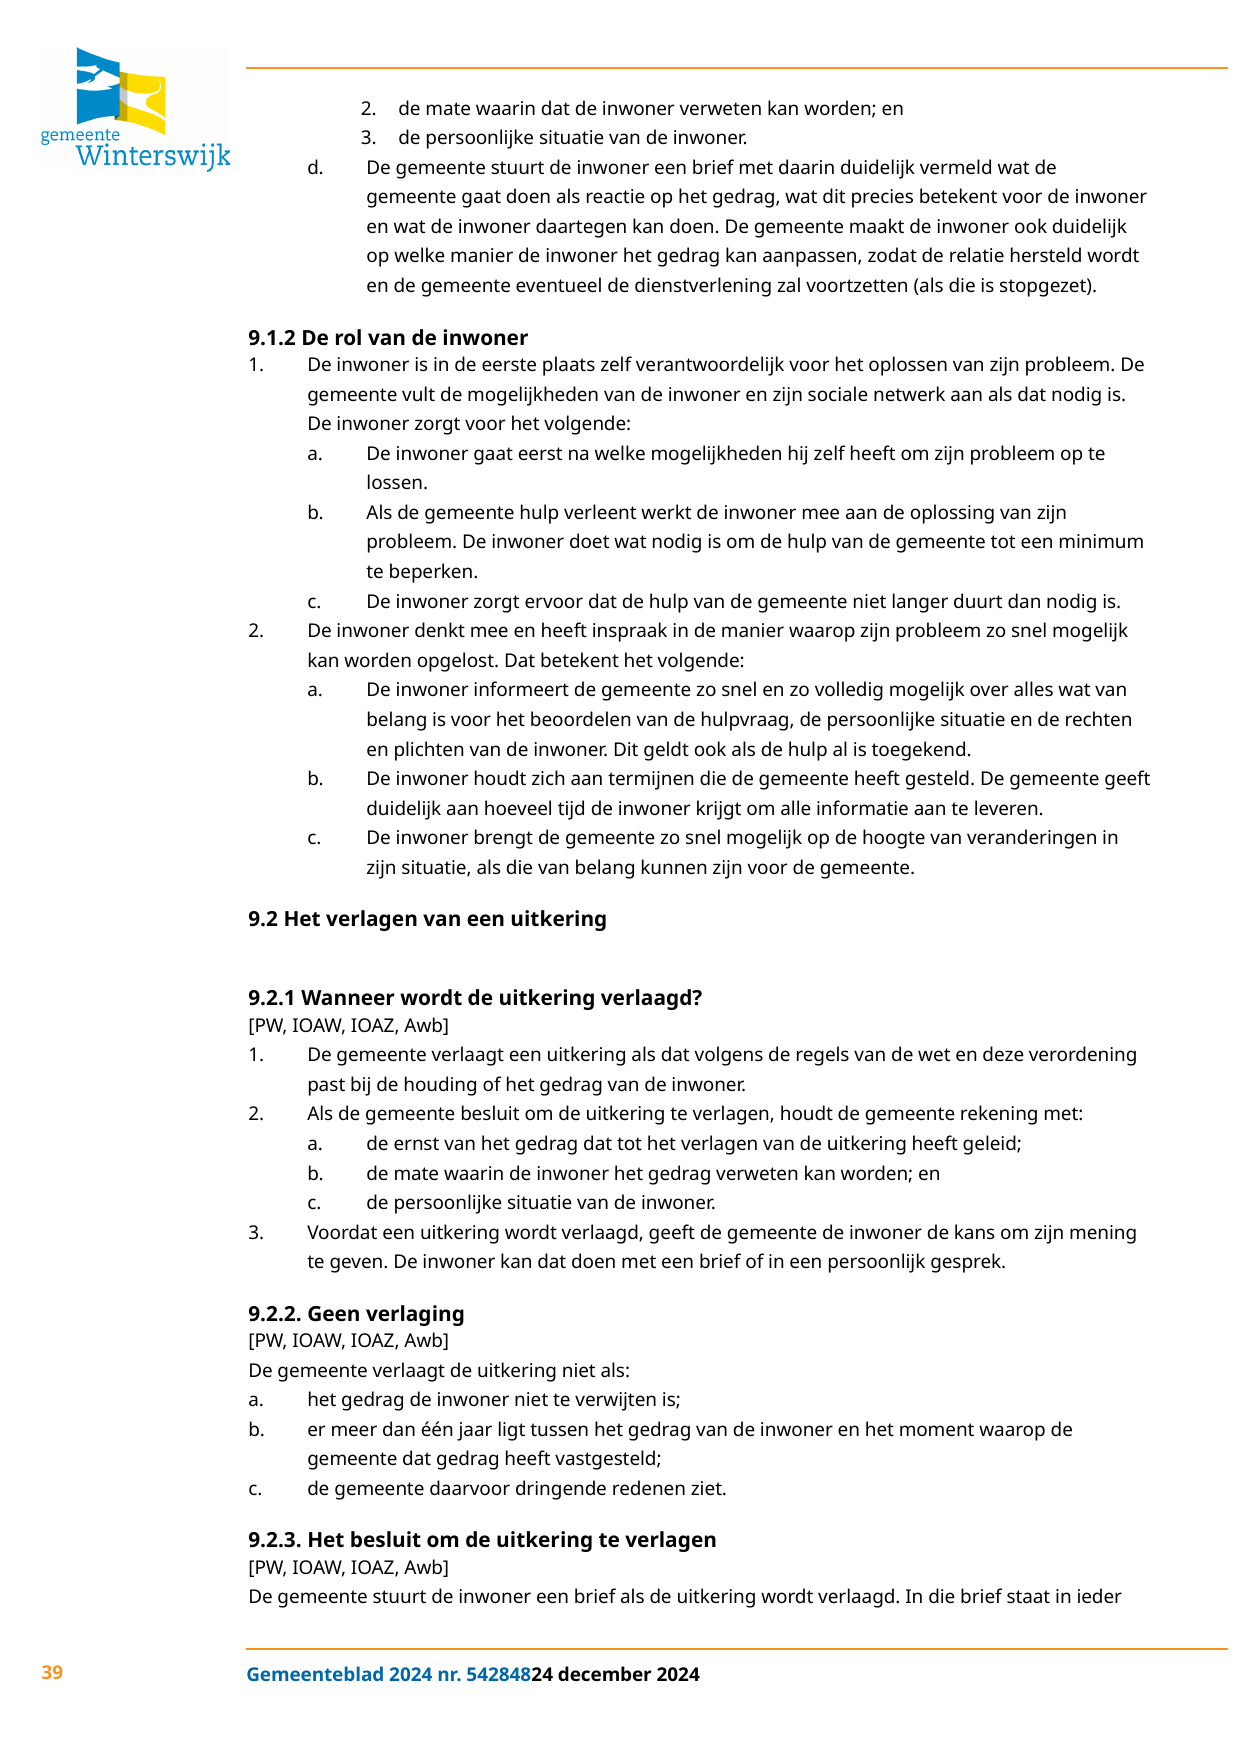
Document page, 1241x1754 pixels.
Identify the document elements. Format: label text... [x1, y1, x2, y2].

list De gemeente verlaagt een uitkering als dat volgens de regels van de wet en deze verordening past bij de houding of het gedrag van de inwoner. [248, 1041, 1152, 1097]
list De inwoner denkt mee en heeft inspraak in de manier waarop zijn probleem zo snel mogelijk kan worden opgelost. Dat betekent het volgende: [248, 617, 1152, 673]
list De inwoner informeert de gemeente zo snel en zo volledig mogelijk over alles wat van belang is voor het beoordelen van de hulpvraag, de persoonlijke situatie en de rechten en plichten van de inwoner. Dit geldt ook als de hulp al is toegekend. [307, 677, 1152, 761]
list de persoonlijke situatie van de inwoner. [361, 124, 1152, 150]
list de mate waarin de inwoner het gedrag verweten kan worden; en [307, 1160, 1152, 1185]
text 9.1.2 De rol van de inwoner [248, 323, 1152, 351]
list de mate waarin dat de inwoner verweten kan worden; en [361, 95, 1152, 121]
list Voordat een uitkering wordt verlaagd, geeft de gemeente de inwoner de kans om zijn mening te geven. De inwoner kan dat doen met een brief of in een persoonlijk gesprek. [248, 1219, 1152, 1274]
list de gemeente daarvoor dringende redenen ziet. [248, 1475, 1152, 1501]
text De gemeente verlaagt de uitkering niet als: [248, 1357, 1152, 1383]
list De inwoner brengt de gemeente zo snel mogelijk op de hoogte van veranderingen in zijn situatie, als die van belang kunnen zijn voor de gemeente. [307, 824, 1152, 880]
text [PW, IOAW, IOAZ, Awb] [248, 1554, 1152, 1580]
picture [41, 47, 231, 172]
list de ernst van het gedrag dat tot het verlagen van de uitkering heeft geleid; [307, 1130, 1152, 1156]
text [PW, IOAW, IOAZ, Awb] [248, 1327, 1152, 1353]
list Als de gemeente hulp verleent werkt de inwoner mee aan de oplossing van zijn probleem. De inwoner doet wat nodig is om de hulp van de gemeente tot een minimum te beperken. [307, 499, 1152, 584]
text [PW, IOAW, IOAZ, Awb] [248, 1012, 1152, 1037]
list de persoonlijke situatie van de inwoner. [307, 1189, 1152, 1215]
list er meer dan één jaar ligt tussen het gedrag van de inwoner en het moment waarop de gemeente dat gedrag heeft vastgesteld; [248, 1416, 1152, 1471]
list Als de gemeente besluit om de uitkering te verlagen, houdt de gemeente rekening met: [248, 1101, 1152, 1126]
list het gedrag de inwoner niet te verwijten is; [248, 1386, 1152, 1412]
list De inwoner is in de eerste plaats zelf verantwoordelijk voor het oplossen van zijn probleem. De gemeente vult de mogelijkheden van de inwoner en zijn sociale netwerk aan als dat nodig is. De inwoner zorgt voor het volgende: [248, 351, 1152, 436]
list De inwoner zorgt ervoor dat de hulp van de gemeente niet langer duurt dan nodig is. [307, 588, 1152, 613]
list De inwoner gaat eerst na welke mogelijkheden hij zelf heeft om zijn probleem op te lossen. [307, 440, 1152, 495]
list De inwoner houdt zich aan termijnen die de gemeente heeft gesteld. De gemeente geeft duidelijk aan hoeveel tijd de inwoner krijgt om alle informatie aan te leveren. [307, 765, 1152, 821]
text 9.2 Het verlagen van een uitkering [248, 904, 1152, 933]
list De gemeente stuurt de inwoner een brief met daarin duidelijk vermeld wat de gemeente gaat doen als reactie op het gedrag, wat dit precies betekent voor de inwoner en wat de inwoner daartegen kan doen. De gemeente maakt de inwoner ook duidelijk op welke manier de inwoner het gedrag kan aanpassen, zodat de relatie hersteld wordt en de gemeente eventueel de dienstverlening zal voortzetten (als die is stopgezet). [307, 154, 1152, 298]
text 9.2.3. Het besluit om de uitkering te verlagen [248, 1526, 1152, 1554]
text 9.2.1 Wanneer wordt de uitkering verlaagd? [248, 983, 1152, 1012]
text 9.2.2. Geen verlaging [248, 1299, 1152, 1327]
text De gemeente stuurt de inwoner een brief als de uitkering wordt verlaagd. In die brief staat in ieder [248, 1584, 1152, 1609]
picture [225, 153, 231, 162]
